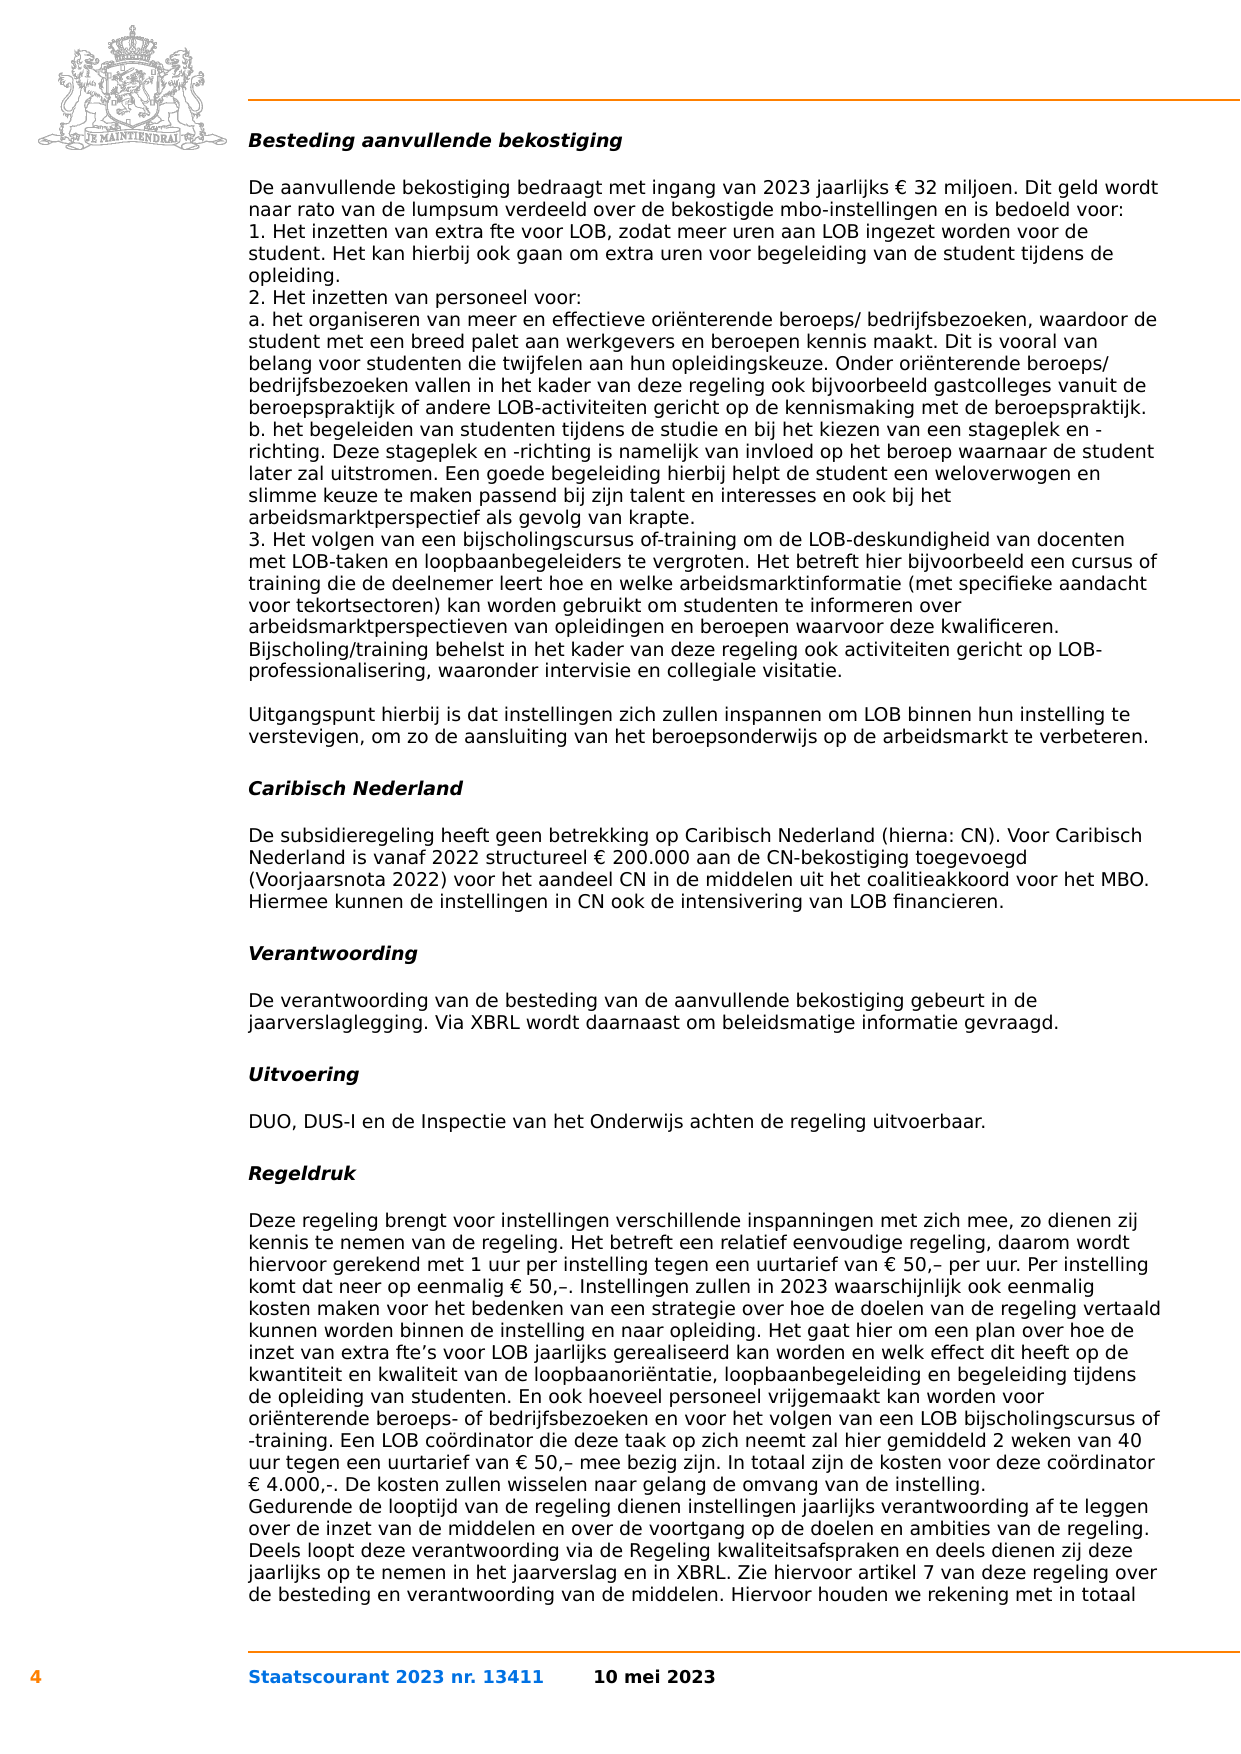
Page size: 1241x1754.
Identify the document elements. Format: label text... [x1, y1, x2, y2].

subtitle Verantwoording [248, 943, 1163, 965]
text Gedurende de looptijd van de regeling dienen instellingen jaarlijks verantwoording af te leggen over de inzet van de middelen en over de voortgang op de doelen en ambities van de regeling. Deels loopt deze verantwoording via de Regeling kwaliteitsafspraken en deels dienen zij deze jaarlijks op te nemen in het jaarverslag en in XBRL. Zie hiervoor artikel 7 van deze regeling over de besteding en verantwoording van de middelen. Hiervoor houden we rekening met in totaal [248, 1496, 1163, 1606]
text b. het begeleiden van studenten tijdens de studie en bij het kiezen van een stageplek en -richting. Deze stageplek en -richting is namelijk van invloed op het beroep waarnaar de student later zal uitstromen. Een goede begeleiding hierbij helpt de student een weloverwogen en slimme keuze te maken passend bij zijn talent en interesses en ook bij het arbeidsmarktperspectief als gevolg van krapte. [248, 419, 1163, 528]
text De subsidieregeling heeft geen betrekking op Caribisch Nederland (hierna: CN). Voor Caribisch Nederland is vanaf 2022 structureel € 200.000 aan de CN-bekostiging toegevoegd (Voorjaarsnota 2022) voor het aandeel CN in de middelen uit het coalitieakkoord voor het MBO. Hiermee kunnen de instellingen in CN ook de intensivering van LOB financieren. [248, 825, 1163, 913]
subtitle Caribisch Nederland [248, 778, 1163, 800]
text Uitgangspunt hierbij is dat instellingen zich zullen inspannen om LOB binnen hun instelling te verstevigen, om zo de aansluiting van het beroepsonderwijs op de arbeidsmarkt te verbeteren. [248, 704, 1163, 748]
subtitle Besteding aanvullende bekostiging [248, 130, 1163, 152]
text De aanvullende bekostiging bedraagt met ingang van 2023 jaarlijks € 32 miljoen. Dit geld wordt naar rato van de lumpsum verdeeld over de bekostigde mbo-instellingen en is bedoeld voor: [248, 177, 1163, 221]
subtitle Uitvoering [248, 1064, 1163, 1086]
text DUO, DUS-I en de Inspectie van het Onderwijs achten de regeling uitvoerbaar. [248, 1111, 1163, 1133]
text 2. Het inzetten van personeel voor: [248, 287, 1163, 309]
picture [38, 25, 227, 150]
text 1. Het inzetten van extra fte voor LOB, zodat meer uren aan LOB ingezet worden voor de student. Het kan hierbij ook gaan om extra uren voor begeleiding van de student tijdens de opleiding. [248, 221, 1163, 287]
subtitle Regeldruk [248, 1163, 1163, 1185]
text a. het organiseren van meer en effectieve oriënterende beroeps/ bedrijfsbezoeken, waardoor de student met een breed palet aan werkgevers en beroepen kennis maakt. Dit is vooral van belang voor studenten die twijfelen aan hun opleidingskeuze. Onder oriënterende beroeps/ bedrijfsbezoeken vallen in het kader van deze regeling ook bijvoorbeeld gastcolleges vanuit de beroepspraktijk of andere LOB-activiteiten gericht op de kennismaking met de beroepspraktijk. [248, 309, 1163, 419]
text 3. Het volgen van een bijscholingscursus of-training om de LOB-deskundigheid van docenten met LOB-taken en loopbaanbegeleiders te vergroten. Het betreft hier bijvoorbeeld een cursus of training die de deelnemer leert hoe en welke arbeidsmarktinformatie (met specifieke aandacht voor tekortsectoren) kan worden gebruikt om studenten te informeren over arbeidsmarktperspectieven van opleidingen en beroepen waarvoor deze kwalificeren. Bijscholing/training behelst in het kader van deze regeling ook activiteiten gericht op LOB-professionalisering, waaronder intervisie en collegiale visitatie. [248, 528, 1163, 682]
text De verantwoording van de besteding van de aanvullende bekostiging gebeurt in de jaarverslaglegging. Via XBRL wordt daarnaast om beleidsmatige informatie gevraagd. [248, 990, 1163, 1034]
text Deze regeling brengt voor instellingen verschillende inspanningen met zich mee, zo dienen zij kennis te nemen van de regeling. Het betreft een relatief eenvoudige regeling, daarom wordt hiervoor gerekend met 1 uur per instelling tegen een uurtarief van € 50,– per uur. Per instelling komt dat neer op eenmalig € 50,–. Instellingen zullen in 2023 waarschijnlijk ook eenmalig kosten maken voor het bedenken van een strategie over hoe de doelen van de regeling vertaald kunnen worden binnen de instelling en naar opleiding. Het gaat hier om een plan over hoe de inzet van extra fte’s voor LOB jaarlijks gerealiseerd kan worden en welk effect dit heeft op de kwantiteit en kwaliteit van de loopbaanoriëntatie, loopbaanbegeleiding en begeleiding tijdens de opleiding van studenten. En ook hoeveel personeel vrijgemaakt kan worden voor oriënterende beroeps- of bedrijfsbezoeken en voor het volgen van een LOB bijscholingscursus of -training. Een LOB coördinator die deze taak op zich neemt zal hier gemiddeld 2 weken van 40 uur tegen een uurtarief van € 50,– mee bezig zijn. In totaal zijn de kosten voor deze coördinator € 4.000,-. De kosten zullen wisselen naar gelang de omvang van de instelling. [248, 1210, 1163, 1496]
